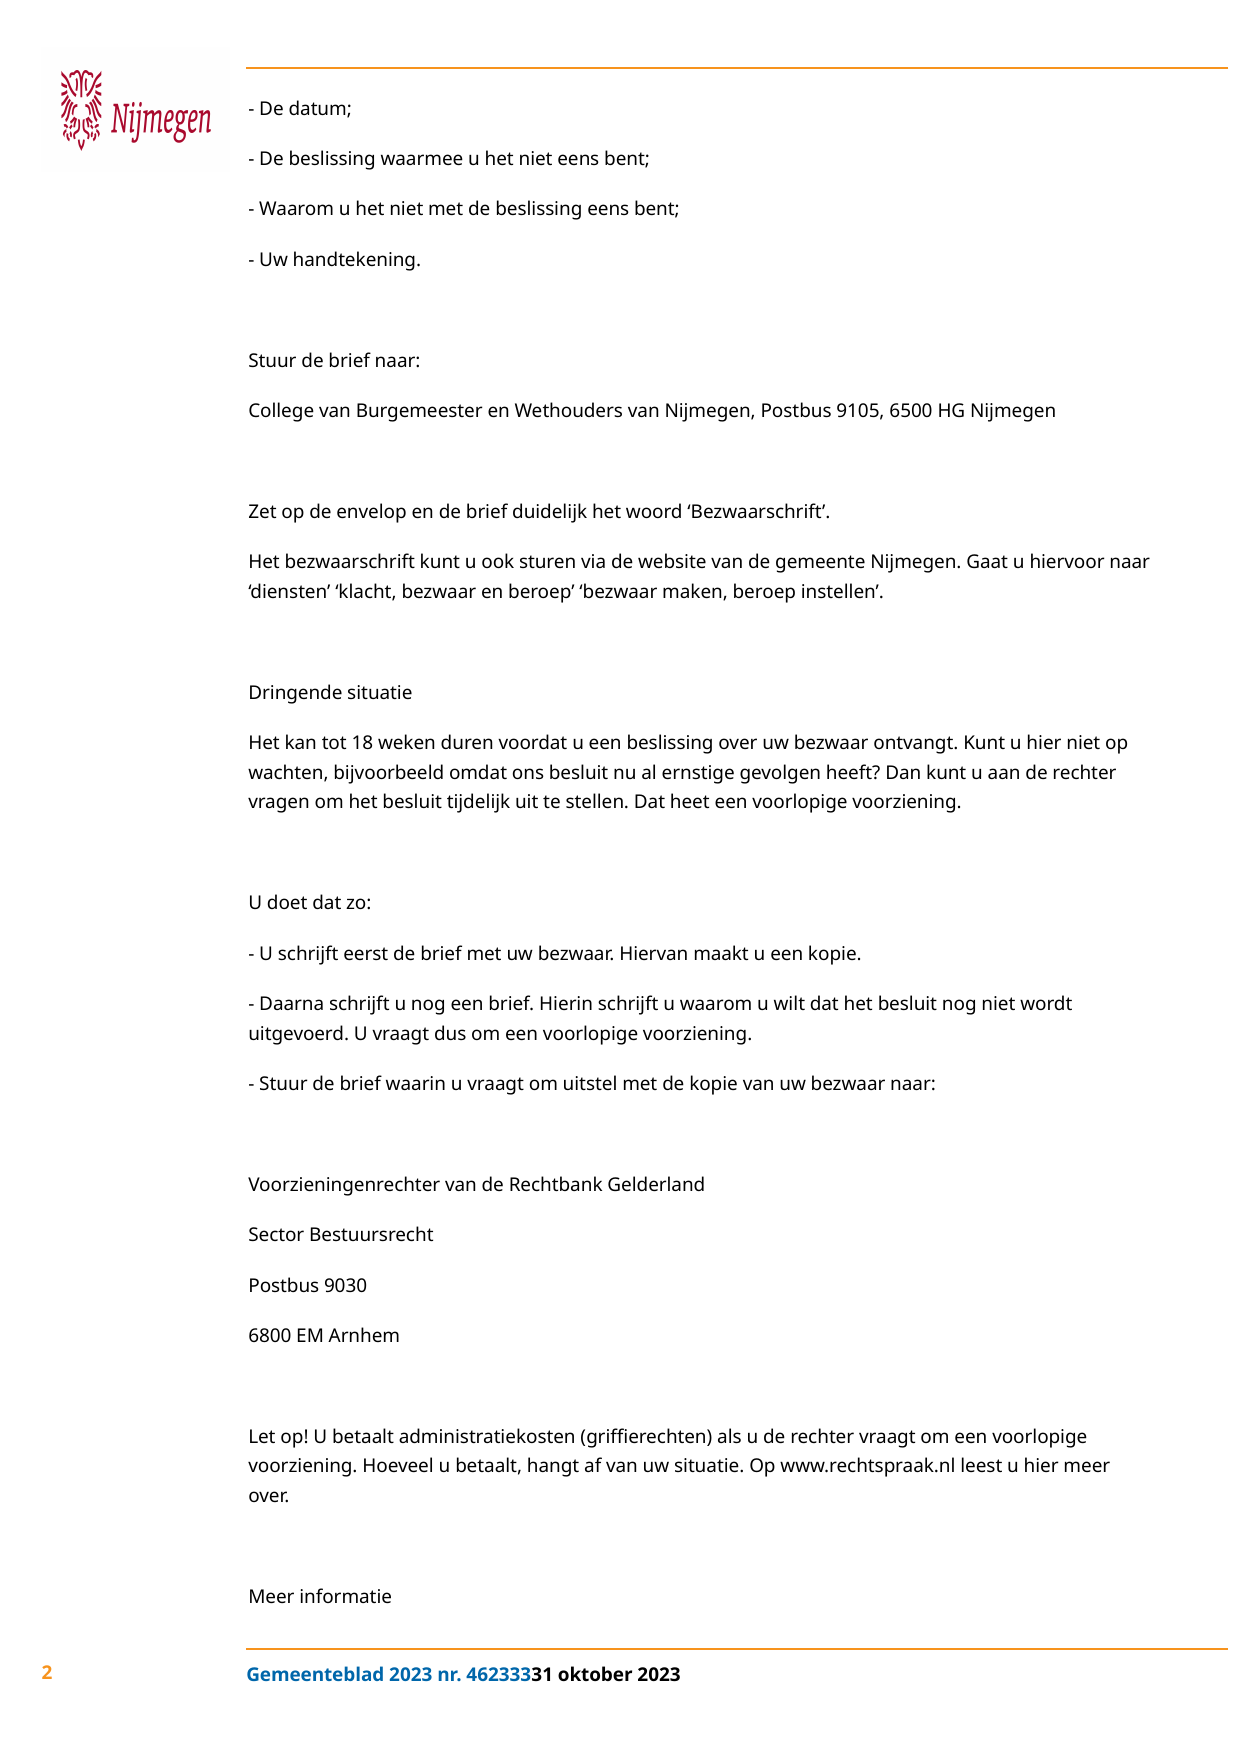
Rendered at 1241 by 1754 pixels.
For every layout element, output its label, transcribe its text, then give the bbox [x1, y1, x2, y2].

text College van Burgemeester en Wethouders van Nijmegen, Postbus 9105, 6500 HG Nijmegen [248, 397, 1152, 423]
text Voorzieningenrechter van de Rechtbank Gelderland [248, 1171, 1152, 1197]
text - U schrijft eerst de brief met uw bezwaar. Hiervan maakt u een kopie. [248, 940, 1152, 966]
text Het bezwaarschrift kunt u ook sturen via de website van de gemeente Nijmegen. Gaat u hiervoor naar ‘diensten’ ‘klacht, bezwaar en beroep’ ‘bezwaar maken, beroep instellen’. [248, 548, 1152, 604]
text Zet op de envelop en de brief duidelijk het woord ‘Bezwaarschrift’. [248, 498, 1152, 524]
text - Waarom u het niet met de beslissing eens bent; [248, 196, 1152, 221]
text - Stuur de brief waarin u vraagt om uitstel met de kopie van uw bezwaar naar: [248, 1070, 1152, 1096]
text Meer informatie [248, 1583, 1152, 1609]
text Stuur de brief naar: [248, 347, 1152, 373]
text - Daarna schrijft u nog een brief. Hierin schrijft u waarom u wilt dat het besluit nog niet wordt uitgevoerd. U vraagt dus om een voorlopige voorziening. [248, 990, 1152, 1046]
text - De datum; [248, 95, 1152, 121]
picture [41, 47, 231, 172]
text U doet dat zo: [248, 889, 1152, 915]
text Postbus 9030 [248, 1272, 1152, 1298]
text - Uw handtekening. [248, 246, 1152, 272]
text Let op! U betaalt administratiekosten (griffierechten) als u de rechter vraagt om een voorlopige voorziening. Hoeveel u betaalt, hangt af van uw situatie. Op www.rechtspraak.nl leest u hier meer over. [248, 1423, 1152, 1508]
text 6800 EM Arnhem [248, 1322, 1152, 1348]
text Het kan tot 18 weken duren voordat u een beslissing over uw bezwaar ontvangt. Kunt u hier niet op wachten, bijvoorbeeld omdat ons besluit nu al ernstige gevolgen heeft? Dan kunt u aan de rechter vragen om het besluit tijdelijk uit te stellen. Dat heet een voorlopige voorziening. [248, 729, 1152, 814]
text - De beslissing waarmee u het niet eens bent; [248, 145, 1152, 171]
text Dringende situatie [248, 679, 1152, 705]
text Sector Bestuursrecht [248, 1221, 1152, 1247]
